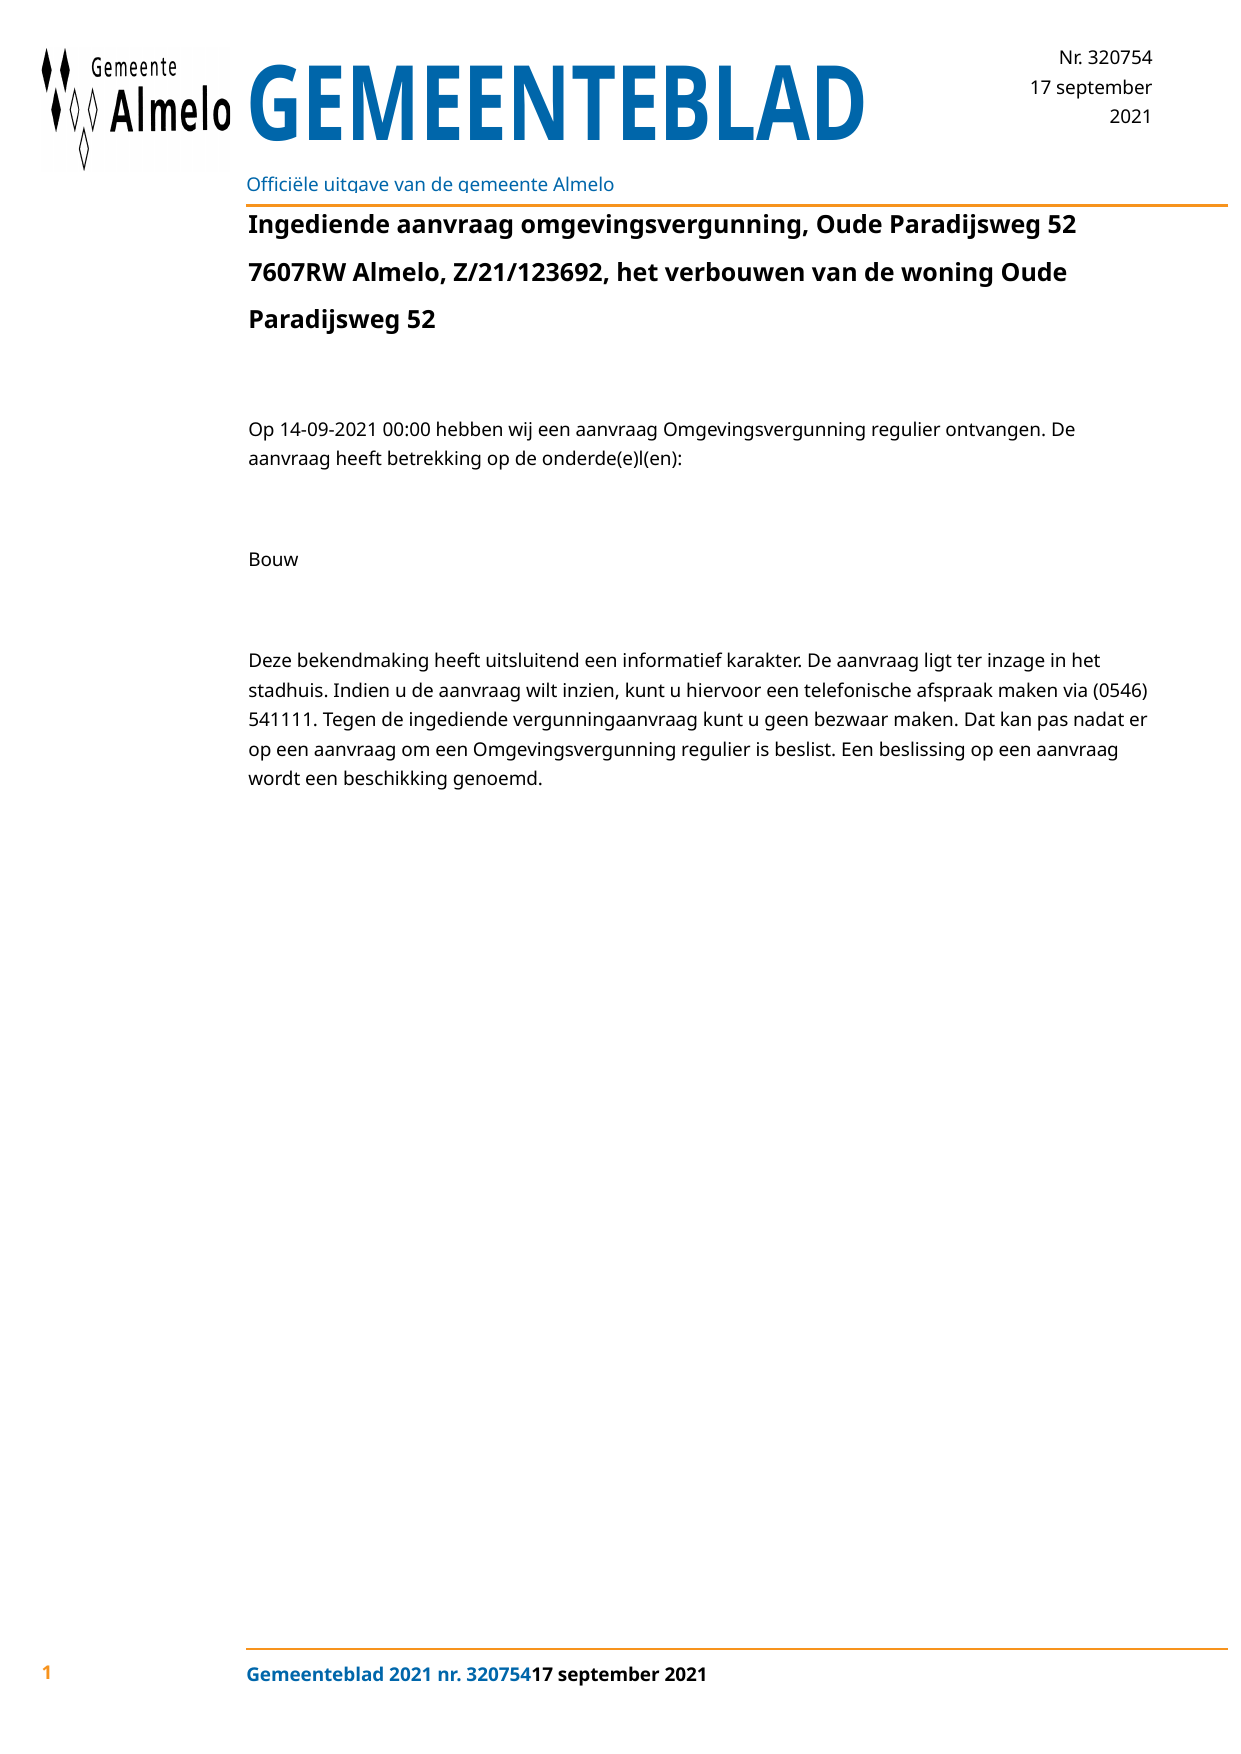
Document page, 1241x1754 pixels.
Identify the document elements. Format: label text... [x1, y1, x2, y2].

text Op 14-09-2021 00:00 hebben wij een aanvraag Omgevingsvergunning regulier ontvangen. De aanvraag heeft betrekking op de onderde(e)l(en): [248, 416, 1152, 471]
text Bouw [248, 546, 1152, 572]
picture [41, 47, 231, 172]
text Ingediende aanvraag omgevingsvergunning, Oude Paradijsweg 52 7607RW Almelo, Z/21/123692, het verbouwen van de woning Oude Paradijsweg 52 [248, 207, 1152, 336]
text Deze bekendmaking heeft uitsluitend een informatief karakter. De aanvraag ligt ter inzage in het stadhuis. Indien u de aanvraag wilt inzien, kunt u hiervoor een telefonische afspraak maken via (0546) 541111. Tegen de ingediende vergunningaanvraag kunt u geen bezwaar maken. Dat kan pas nadat er op een aanvraag om een Omgevingsvergunning regulier is beslist. Een beslissing op een aanvraag wordt een beschikking genoemd. [248, 647, 1152, 791]
